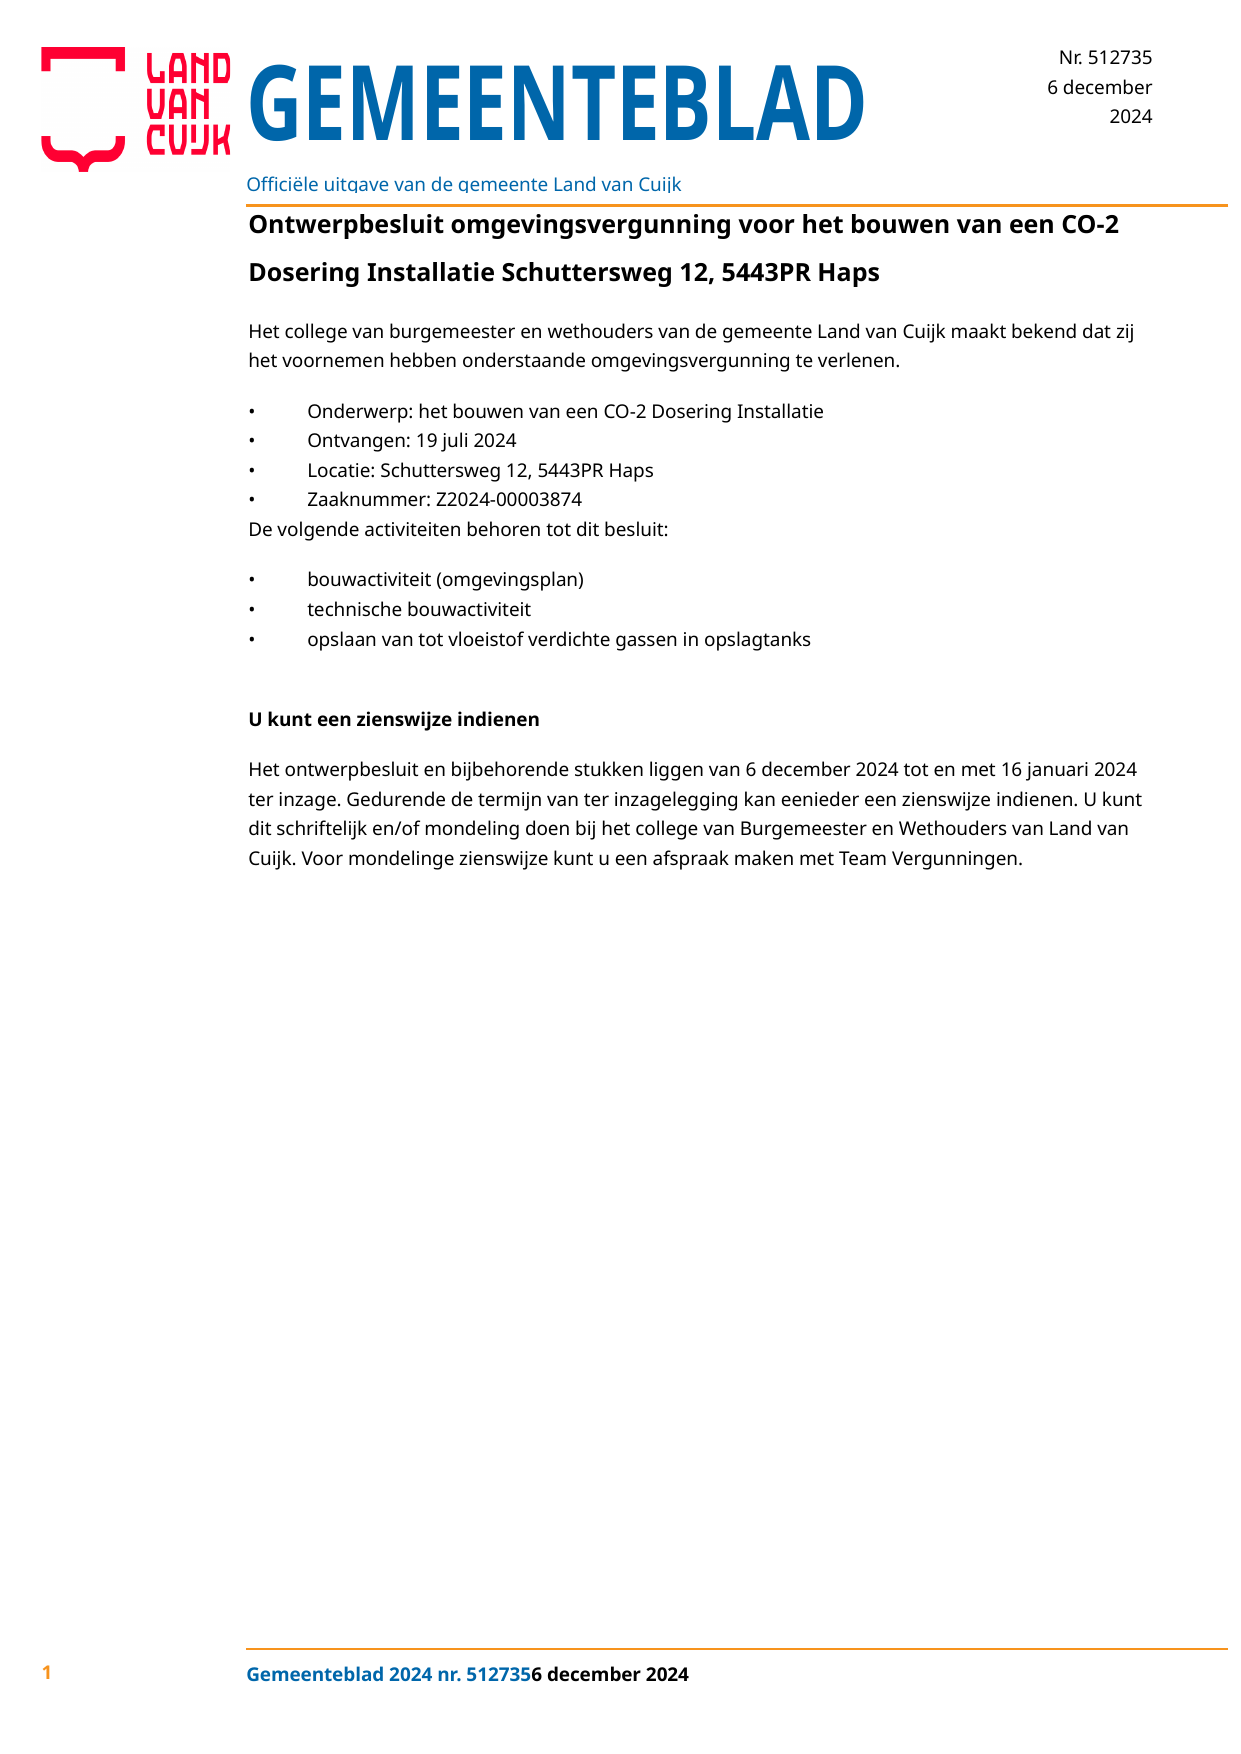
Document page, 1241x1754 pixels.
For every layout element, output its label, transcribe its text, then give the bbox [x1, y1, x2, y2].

text Het ontwerpbesluit en bijbehorende stukken liggen van 6 december 2024 tot en met 16 januari 2024 ter inzage. Gedurende de termijn van ter inzagelegging kan eenieder een zienswijze indienen. U kunt dit schriftelijk en/of mondeling doen bij het college van Burgemeester en Wethouders van Land van Cuijk. Voor mondelinge zienswijze kunt u een afspraak maken met Team Vergunningen. [248, 756, 1152, 871]
list Ontvangen: 19 juli 2024 [248, 427, 1152, 453]
text U kunt een zienswijze indienen [248, 706, 1152, 732]
picture [41, 47, 231, 172]
text De volgende activiteiten behoren tot dit besluit: [248, 516, 1152, 542]
list Locatie: Schuttersweg 12, 5443PR Haps [248, 457, 1152, 483]
list Onderwerp: het bouwen van een CO-2 Dosering Installatie [248, 398, 1152, 424]
text Het college van burgemeester en wethouders van de gemeente Land van Cuijk maakt bekend dat zij het voornemen hebben onderstaande omgevingsvergunning te verlenen. [248, 318, 1152, 373]
list Zaaknummer: Z2024-00003874 [248, 487, 1152, 512]
list opslaan van tot vloeistof verdichte gassen in opslagtanks [248, 626, 1152, 652]
list bouwactiviteit (omgevingsplan) [248, 567, 1152, 592]
text Ontwerpbesluit omgevingsvergunning voor het bouwen van een CO-2 Dosering Installatie Schuttersweg 12, 5443PR Haps [248, 207, 1152, 288]
list technische bouwactiviteit [248, 596, 1152, 622]
